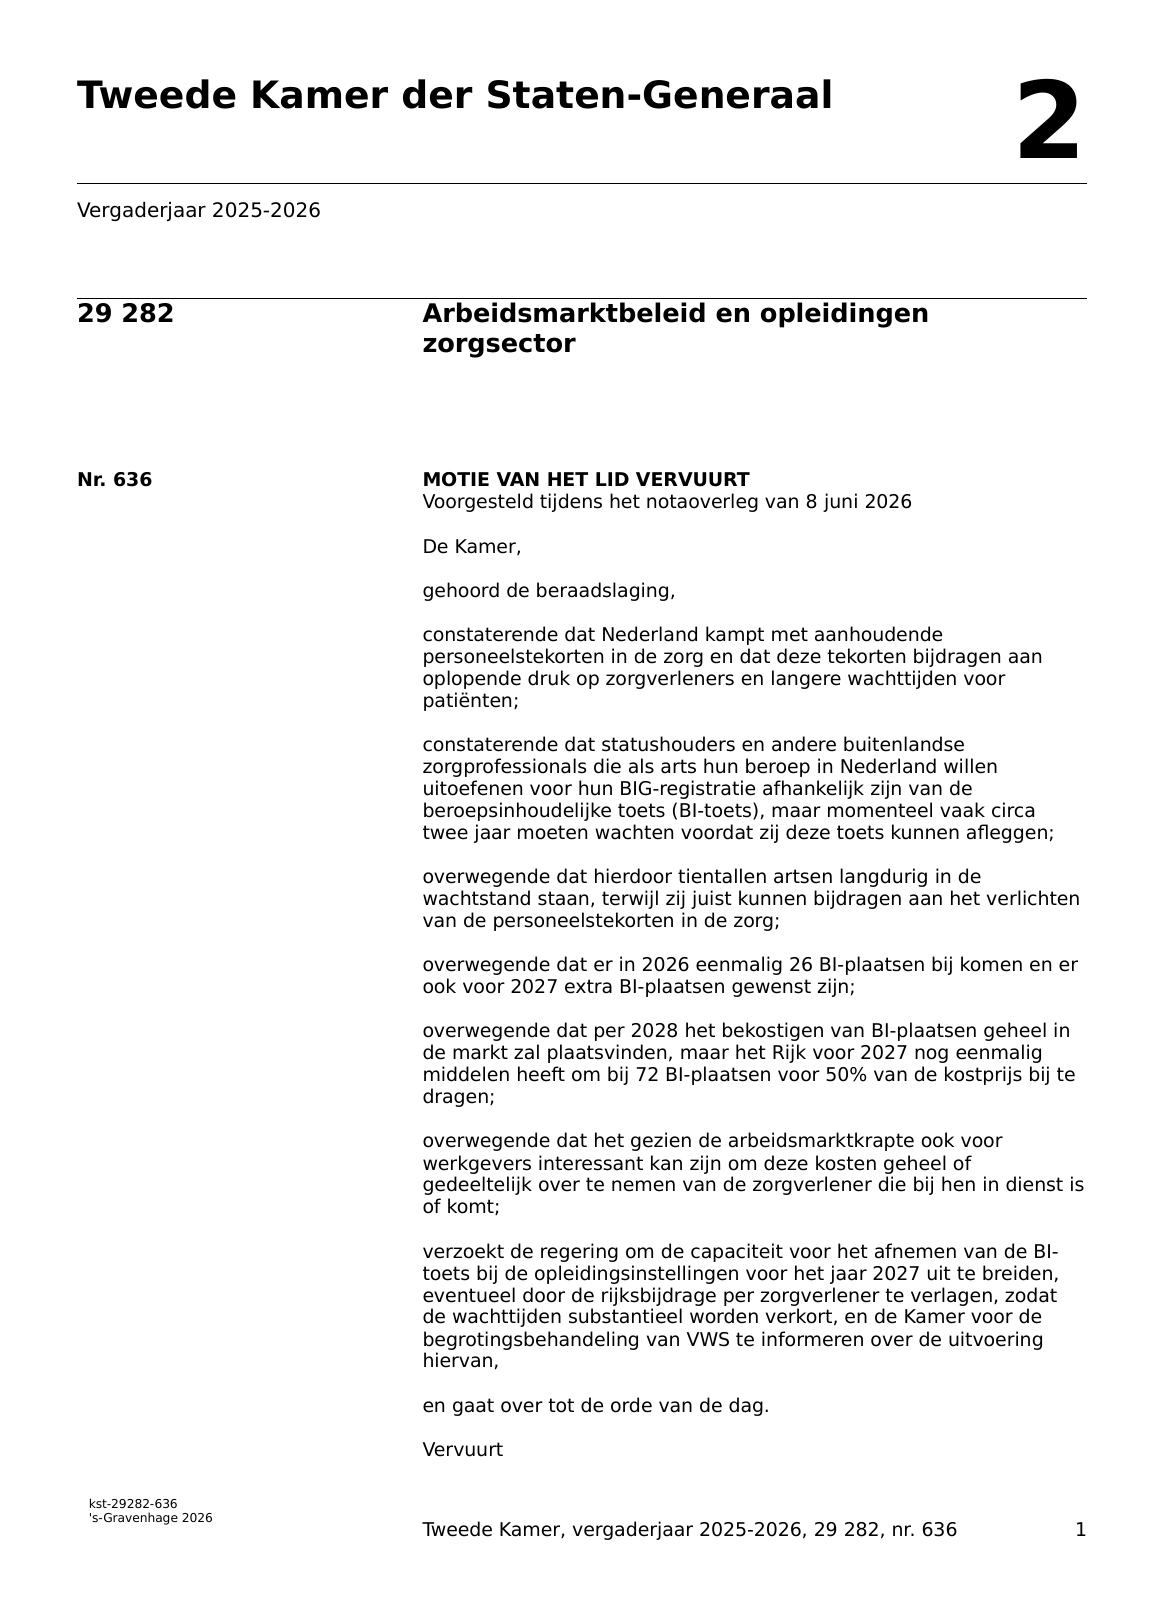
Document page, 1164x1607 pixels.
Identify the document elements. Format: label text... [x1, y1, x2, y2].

text 's-Gravenhage 2026 [88, 1511, 323, 1525]
text gehoord de beraadslaging, [422, 580, 1087, 602]
text overwegende dat per 2028 het bekostigen van BI-plaatsen geheel in de markt zal plaatsvinden, maar het Rijk voor 2027 nog eenmalig middelen heeft om bij 72 BI-plaatsen voor 50% van de kostprijs bij te dragen; [422, 1020, 1087, 1108]
text overwegende dat er in 2026 eenmalig 26 BI-plaatsen bij komen en er ook voor 2027 extra BI-plaatsen gewenst zijn; [422, 954, 1087, 998]
table_header 2 [886, 59, 1087, 183]
text constaterende dat Nederland kampt met aanhoudende personeelstekorten in de zorg en dat deze tekorten bijdragen aan oplopende druk op zorgverleners en langere wachttijden voor patiënten; [422, 624, 1087, 712]
text en gaat over tot de orde van de dag. [422, 1394, 1087, 1417]
text Vervuurt [422, 1439, 1087, 1461]
text constaterende dat statushouders en andere buitenlandse zorgprofessionals die als arts hun beroep in Nederland willen uitoefenen voor hun BIG-registratie afhankelijk zijn van de beroepsinhoudelijke toets (BI-toets), maar momenteel vaak circa twee jaar moeten wachten voordat zij deze toets kunnen afleggen; [422, 734, 1087, 844]
table_cell Vergaderjaar 2025-2026 [77, 184, 1087, 298]
table_header Tweede Kamer der Staten-Generaal [77, 59, 886, 183]
text Voorgesteld tijdens het notaoverleg van 8 juni 2026 [422, 491, 1087, 513]
text kst-29282-636 [88, 1497, 323, 1511]
text verzoekt de regering om de capaciteit voor het afnemen van de BI-toets bij de opleidingsinstellingen voor het jaar 2027 uit te breiden, eventueel door de rijksbijdrage per zorgverlener te verlagen, zodat de wachttijden substantieel worden verkort, en de Kamer voor de begrotingsbehandeling van VWS te informeren over de uitvoering hiervan, [422, 1241, 1087, 1372]
subtitle Nr. 636 MOTIE VAN HET LID VERVUURT [77, 469, 1087, 491]
text overwegende dat hierdoor tientallen artsen langdurig in de wachtstand staan, terwijl zij juist kunnen bijdragen aan het verlichten van de personeelstekorten in de zorg; [422, 866, 1087, 932]
text overwegende dat het gezien de arbeidsmarktkrapte ook voor werkgevers interessant kan zijn om deze kosten geheel of gedeeltelijk over te nemen van de zorgverlener die bij hen in dienst is of komt; [422, 1130, 1087, 1218]
text De Kamer, [422, 536, 1087, 557]
subtitle 29 282 Arbeidsmarktbeleid en opleidingen zorgsector [77, 299, 1087, 358]
